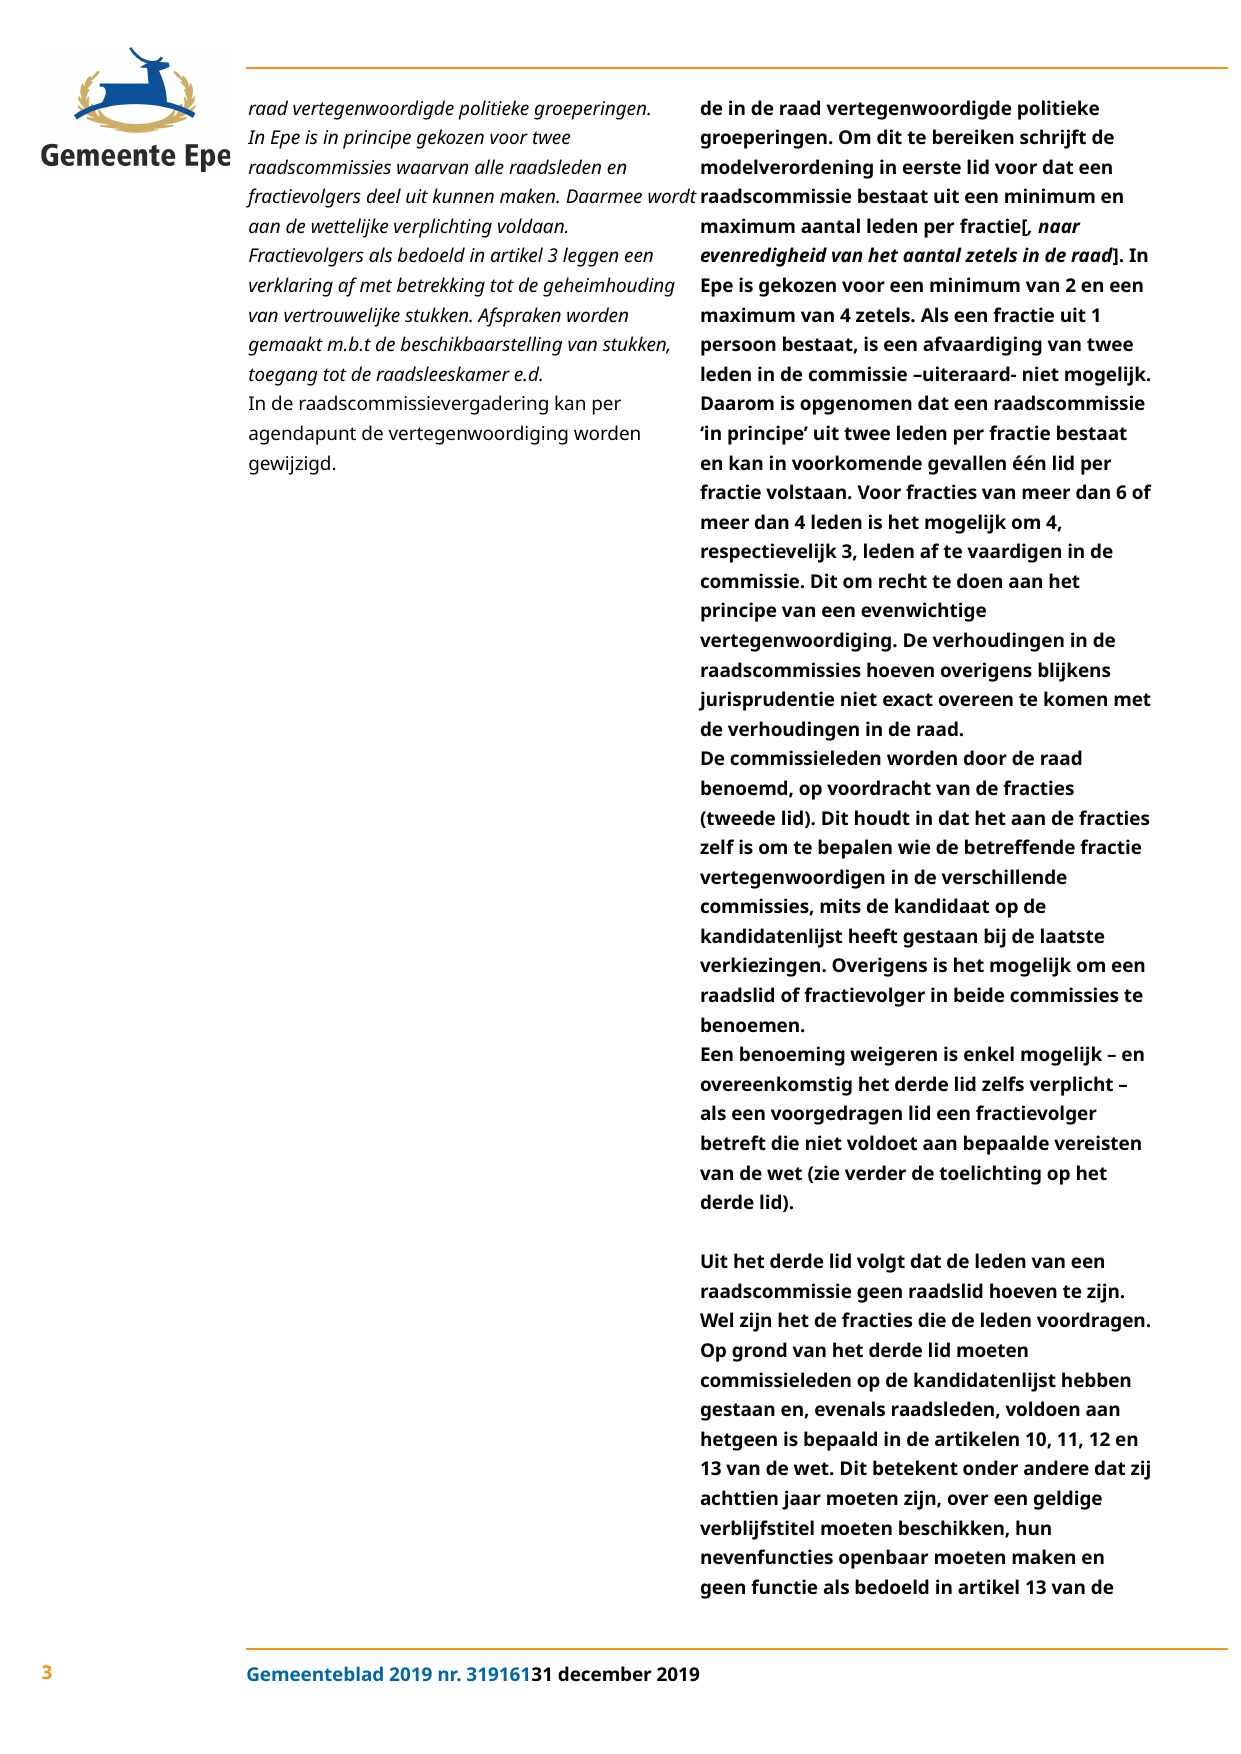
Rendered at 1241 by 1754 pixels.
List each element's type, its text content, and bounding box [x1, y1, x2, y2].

picture [41, 47, 231, 172]
table_cell raad vertegenwoordigde politieke groeperingen. In Epe is in principe gekozen voor twee raadscommissies waarvan alle raadsleden en fractievolgers deel uit kunnen maken. Daarmee wordt aan de wettelijke verplichting voldaan. Fractievolgers als bedoeld in artikel 3 leggen een verklaring af met betrekking tot de geheimhouding van vertrouwelijke stukken. Afspraken worden gemaakt m.b.t de beschikbaarstelling van stukken, toegang tot de raadsleeskamer e.d. In de raadscommissievergadering kan per agendapunt de vertegenwoordiging worden gewijzigd. [248, 95, 700, 1600]
table_cell de in de raad vertegenwoordigde politieke groeperingen. Om dit te bereiken schrijft de modelverordening in eerste lid voor dat een raadscommissie bestaat uit een minimum en maximum aantal leden per fractie[, naar evenredigheid van het aantal zetels in de raad]. In Epe is gekozen voor een minimum van 2 en een maximum van 4 zetels. Als een fractie uit 1 persoon bestaat, is een afvaardiging van twee leden in de commissie –uiteraard- niet mogelijk. Daarom is opgenomen dat een raadscommissie ‘in principe’ uit twee leden per fractie bestaat en kan in voorkomende gevallen één lid per fractie volstaan. Voor fracties van meer dan 6 of meer dan 4 leden is het mogelijk om 4, respectievelijk 3, leden af te vaardigen in de commissie. Dit om recht te doen aan het principe van een evenwichtige vertegenwoordiging. De verhoudingen in de raadscommissies hoeven overigens blijkens jurisprudentie niet exact overeen te komen met de verhoudingen in de raad. De commissieleden worden door de raad benoemd, op voordracht van de fracties (tweede lid). Dit houdt in dat het aan de fracties zelf is om te bepalen wie de betreffende fractie vertegenwoordigen in de verschillende commissies, mits de kandidaat op de kandidatenlijst heeft gestaan bij de laatste verkiezingen. Overigens is het mogelijk om een raadslid of fractievolger in beide commissies te benoemen. Een benoeming weigeren is enkel mogelijk – en overeenkomstig het derde lid zelfs verplicht – als een voorgedragen lid een fractievolger betreft die niet voldoet aan bepaalde vereisten van de wet (zie verder de toelichting op het derde lid). Uit het derde lid volgt dat de leden van een raadscommissie geen raadslid hoeven te zijn. Wel zijn het de fracties die de leden voordragen. Op grond van het derde lid moeten commissieleden op de kandidatenlijst hebben gestaan en, evenals raadsleden, voldoen aan hetgeen is bepaald in de artikelen 10, 11, 12 en 13 van de wet. Dit betekent onder andere dat zij achttien jaar moeten zijn, over een geldige verblijfstitel moeten beschikken, hun nevenfuncties openbaar moeten maken en geen functie als bedoeld in artikel 13 van de [700, 95, 1152, 1600]
